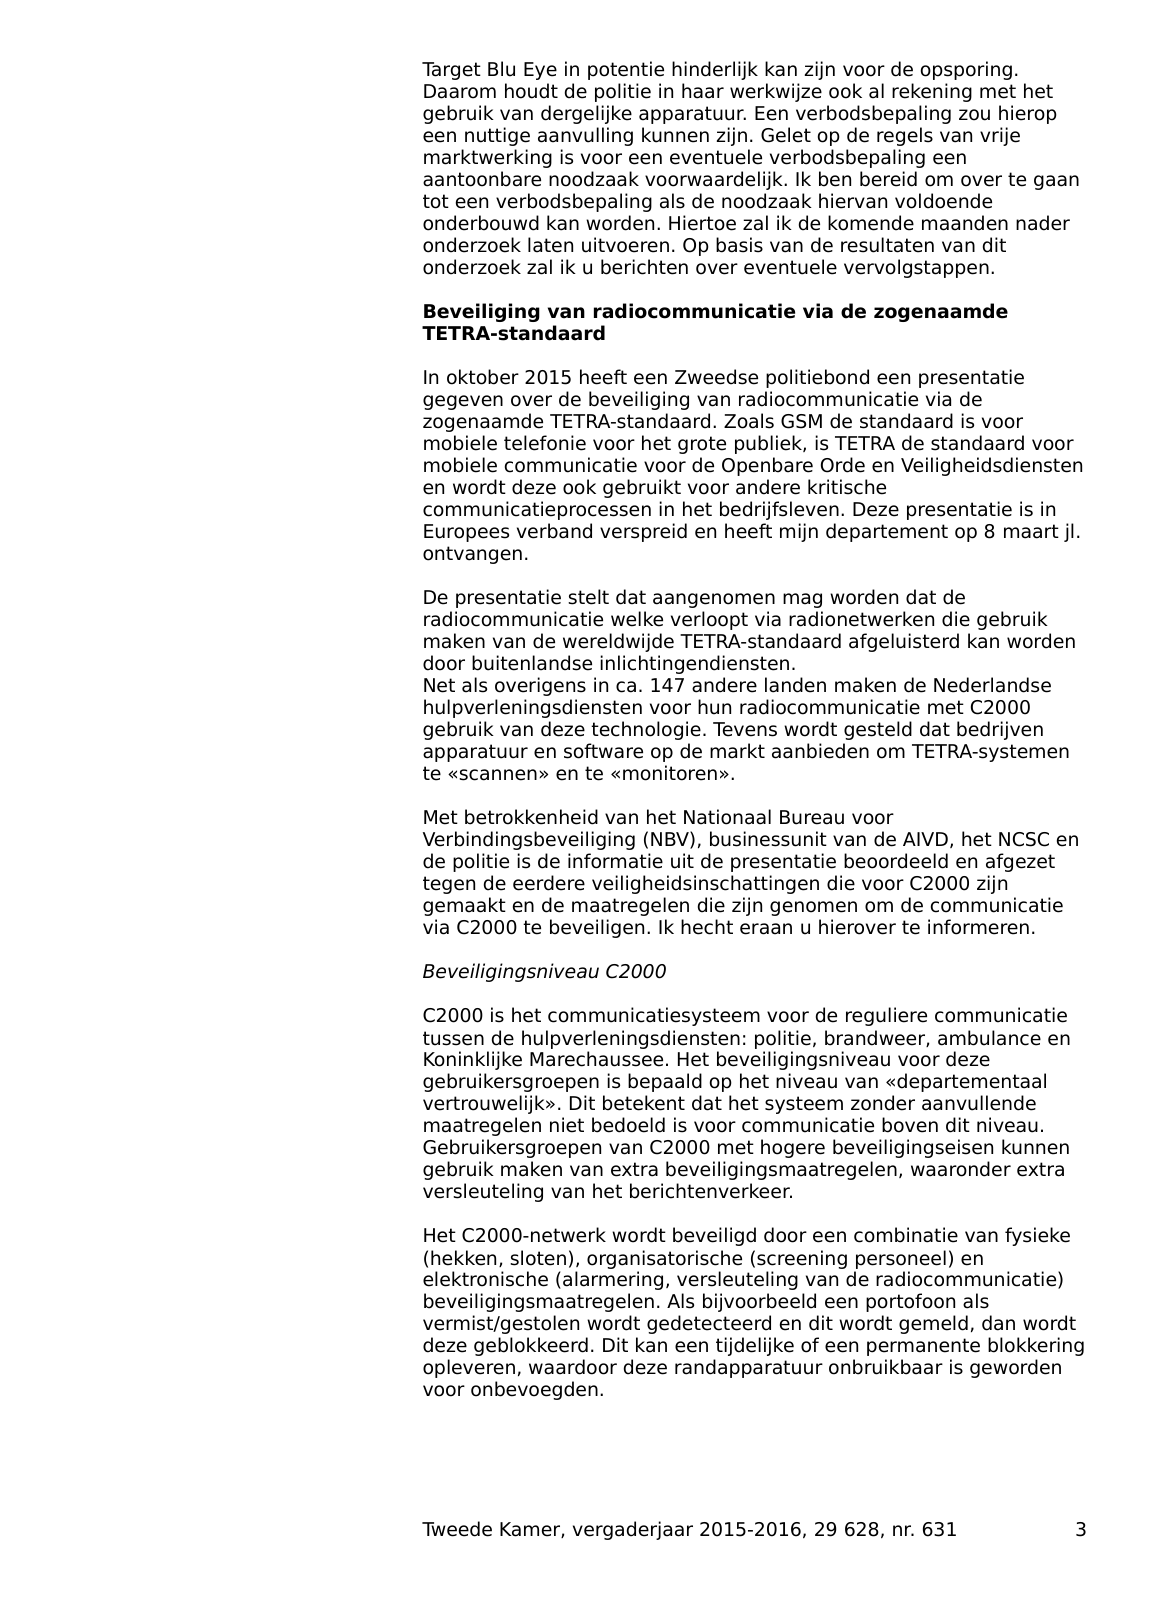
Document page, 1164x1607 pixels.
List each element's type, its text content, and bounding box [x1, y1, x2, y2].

text Met betrokkenheid van het Nationaal Bureau voor Verbindingsbeveiliging (NBV), businessunit van de AIVD, het NCSC en de politie is de informatie uit de presentatie beoordeeld en afgezet tegen de eerdere veiligheidsinschattingen die voor C2000 zijn gemaakt en de maatregelen die zijn genomen om de communicatie via C2000 te beveiligen. Ik hecht eraan u hierover te informeren. [422, 807, 1087, 939]
subtitle Beveiligingsniveau C2000 [422, 961, 1087, 983]
subtitle Beveiliging van radiocommunicatie via de zogenaamde TETRA-standaard [422, 301, 1087, 345]
text De presentatie stelt dat aangenomen mag worden dat de radiocommunicatie welke verloopt via radionetwerken die gebruik maken van de wereldwijde TETRA-standaard afgeluisterd kan worden door buitenlandse inlichtingendiensten. [422, 587, 1087, 675]
text Target Blu Eye in potentie hinderlijk kan zijn voor de opsporing. Daarom houdt de politie in haar werkwijze ook al rekening met het gebruik van dergelijke apparatuur. Een verbodsbepaling zou hierop een nuttige aanvulling kunnen zijn. Gelet op de regels van vrije marktwerking is voor een eventuele verbodsbepaling een aantoonbare noodzaak voorwaardelijk. Ik ben bereid om over te gaan tot een verbodsbepaling als de noodzaak hiervan voldoende onderbouwd kan worden. Hiertoe zal ik de komende maanden nader onderzoek laten uitvoeren. Op basis van de resultaten van dit onderzoek zal ik u berichten over eventuele vervolgstappen. [422, 59, 1087, 279]
text Het C2000-netwerk wordt beveiligd door een combinatie van fysieke (hekken, sloten), organisatorische (screening personeel) en elektronische (alarmering, versleuteling van de radiocommunicatie) beveiligingsmaatregelen. Als bijvoorbeeld een portofoon als vermist/gestolen wordt gedetecteerd en dit wordt gemeld, dan wordt deze geblokkeerd. Dit kan een tijdelijke of een permanente blokkering opleveren, waardoor deze randapparatuur onbruikbaar is geworden voor onbevoegden. [422, 1225, 1087, 1401]
text In oktober 2015 heeft een Zweedse politiebond een presentatie gegeven over de beveiliging van radiocommunicatie via de zogenaamde TETRA-standaard. Zoals GSM de standaard is voor mobiele telefonie voor het grote publiek, is TETRA de standaard voor mobiele communicatie voor de Openbare Orde en Veiligheidsdiensten en wordt deze ook gebruikt voor andere kritische communicatieprocessen in het bedrijfsleven. Deze presentatie is in Europees verband verspreid en heeft mijn departement op 8 maart jl. ontvangen. [422, 367, 1087, 565]
text Net als overigens in ca. 147 andere landen maken de Nederlandse hulpverleningsdiensten voor hun radiocommunicatie met C2000 gebruik van deze technologie. Tevens wordt gesteld dat bedrijven apparatuur en software op de markt aanbieden om TETRA-systemen te «scannen» en te «monitoren». [422, 675, 1087, 785]
text C2000 is het communicatiesysteem voor de reguliere communicatie tussen de hulpverleningsdiensten: politie, brandweer, ambulance en Koninklijke Marechaussee. Het beveiligingsniveau voor deze gebruikersgroepen is bepaald op het niveau van «departementaal vertrouwelijk». Dit betekent dat het systeem zonder aanvullende maatregelen niet bedoeld is voor communicatie boven dit niveau. Gebruikersgroepen van C2000 met hogere beveiligingseisen kunnen gebruik maken van extra beveiligingsmaatregelen, waaronder extra versleuteling van het berichtenverkeer. [422, 1005, 1087, 1203]
